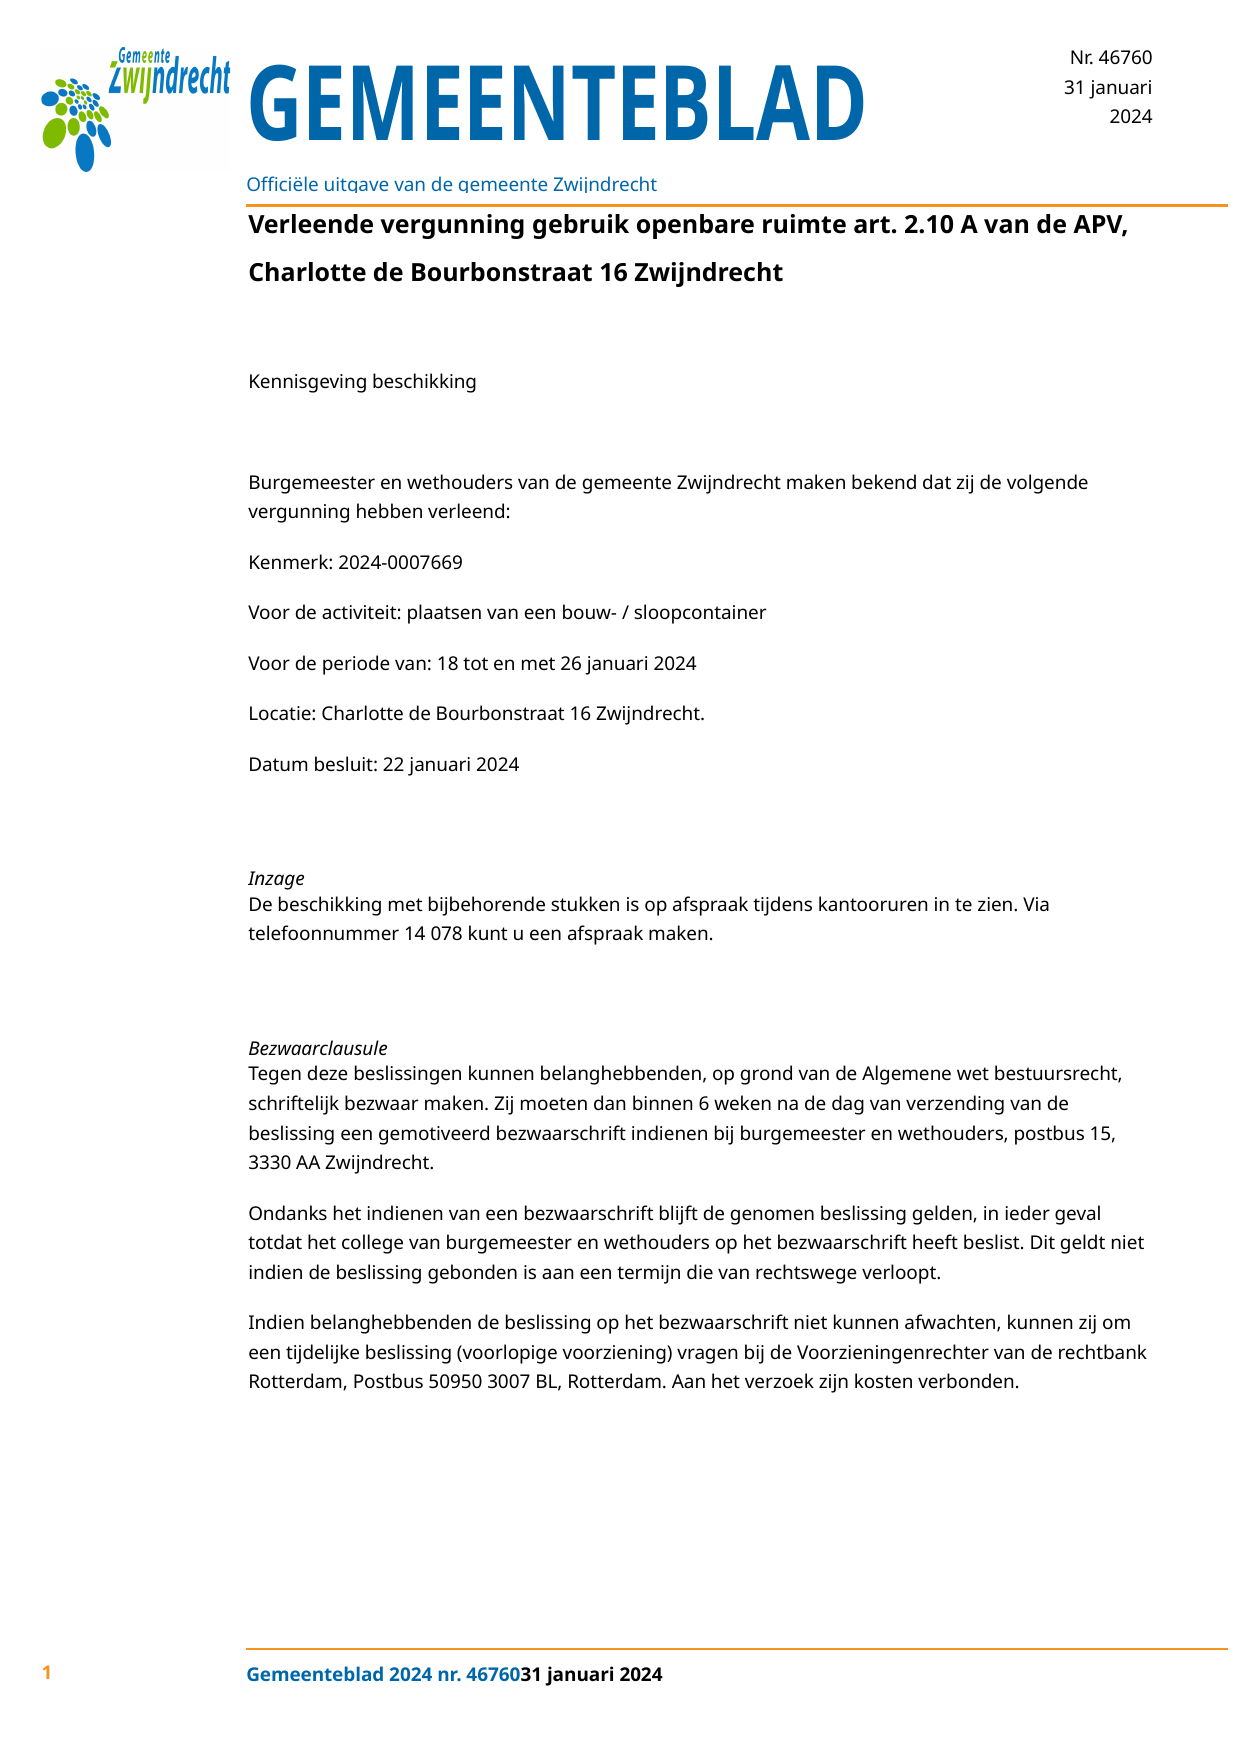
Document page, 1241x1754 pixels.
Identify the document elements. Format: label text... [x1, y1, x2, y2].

text Voor de periode van: 18 tot en met 26 januari 2024 [248, 650, 1152, 676]
text Kenmerk: 2024-0007669 [248, 549, 1152, 575]
picture [41, 47, 231, 172]
text Burgemeester en wethouders van de gemeente Zwijndrecht maken bekend dat zij de volgende vergunning hebben verleend: [248, 469, 1152, 524]
text Indien belanghebbenden de beslissing op het bezwaarschrift niet kunnen afwachten, kunnen zij om een tijdelijke beslissing (voorlopige voorziening) vragen bij de Voorzieningenrechter van de rechtbank Rotterdam, Postbus 50950 3007 BL, Rotterdam. Aan het verzoek zijn kosten verbonden. [248, 1309, 1152, 1394]
text Datum besluit: 22 januari 2024 [248, 751, 1152, 777]
text Inzage [248, 865, 1152, 891]
text Locatie: Charlotte de Bourbonstraat 16 Zwijndrecht. [248, 700, 1152, 726]
text Verleende vergunning gebruik openbare ruimte art. 2.10 A van de APV, Charlotte de Bourbonstraat 16 Zwijndrecht [248, 207, 1152, 288]
text Tegen deze beslissingen kunnen belanghebbenden, op grond van de Algemene wet bestuursrecht, schriftelijk bezwaar maken. Zij moeten dan binnen 6 weken na de dag van verzending van de beslissing een gemotiveerd bezwaarschrift indienen bij burgemeester en wethouders, postbus 15, 3330 AA Zwijndrecht. [248, 1061, 1152, 1175]
text Bezwaarclausule [248, 1035, 1152, 1061]
text De beschikking met bijbehorende stukken is op afspraak tijdens kantooruren in te zien. Via telefoonnummer 14 078 kunt u een afspraak maken. [248, 891, 1152, 946]
text Ondanks het indienen van een bezwaarschrift blijft de genomen beslissing gelden, in ieder geval totdat het college van burgemeester en wethouders op het bezwaarschrift heeft beslist. Dit geldt niet indien de beslissing gebonden is aan een termijn die van rechtswege verloopt. [248, 1200, 1152, 1285]
text Voor de activiteit: plaatsen van een bouw- / sloopcontainer [248, 599, 1152, 625]
text Kennisgeving beschikking [248, 368, 1152, 394]
